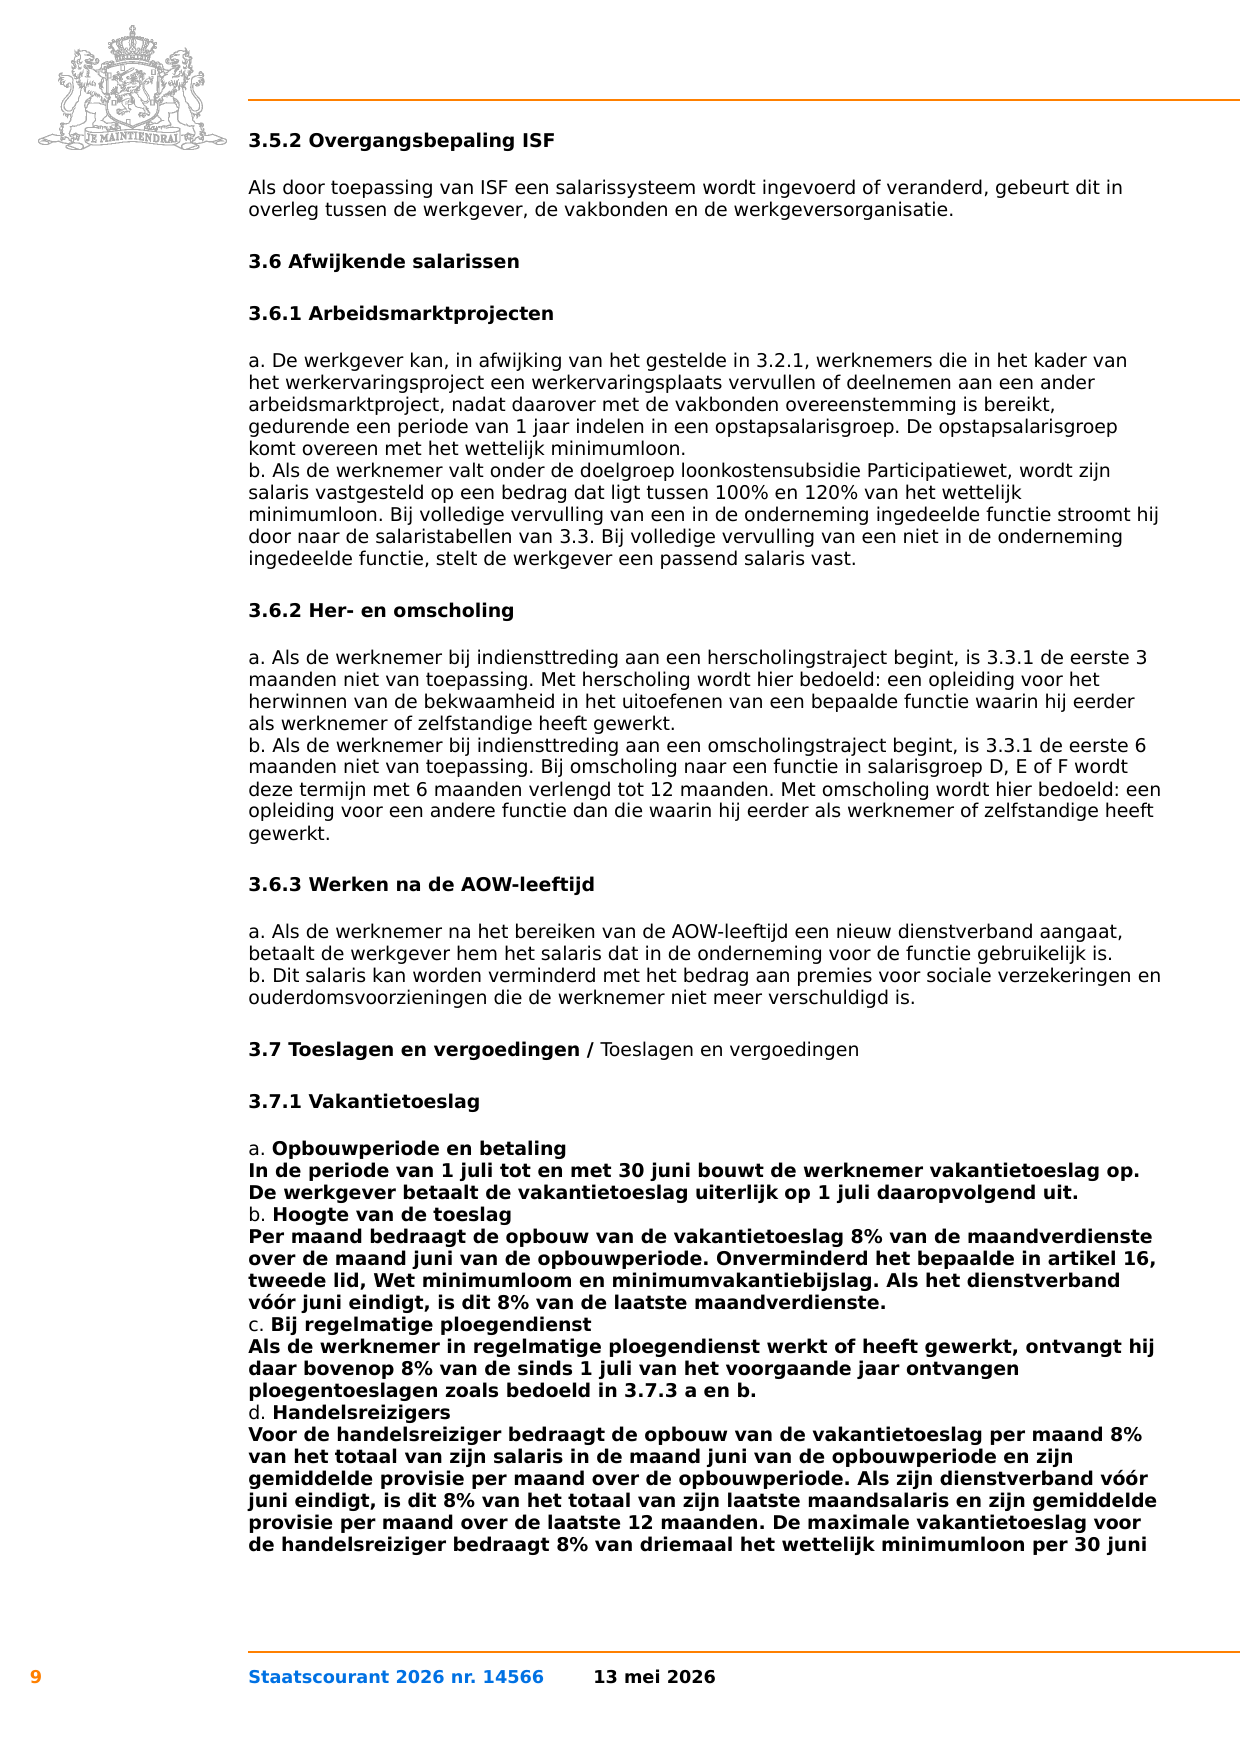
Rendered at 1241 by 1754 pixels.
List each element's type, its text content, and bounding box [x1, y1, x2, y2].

text In de periode van 1 juli tot en met 30 juni bouwt de werknemer vakantietoeslag op. De werkgever betaalt de vakantietoeslag uiterlijk op 1 juli daaropvolgend uit. [248, 1160, 1163, 1204]
text a. De werkgever kan, in afwijking van het gestelde in 3.2.1, werknemers die in het kader van het werkervaringsproject een werkervaringsplaats vervullen of deelnemen aan een ander arbeidsmarktproject, nadat daarover met de vakbonden overeenstemming is bereikt, gedurende een periode van 1 jaar indelen in een opstapsalarisgroep. De opstapsalarisgroep komt overeen met het wettelijk minimumloon. [248, 350, 1163, 460]
text b. Dit salaris kan worden verminderd met het bedrag aan premies voor sociale verzekeringen en ouderdomsvoorzieningen die de werknemer niet meer verschuldigd is. [248, 965, 1163, 1009]
text Per maand bedraagt de opbouw van de vakantietoeslag 8% van de maandverdienste over de maand juni van de opbouwperiode. Onverminderd het bepaalde in artikel 16, tweede lid, Wet minimumloom en minimumvakantiebijslag. Als het dienstverband vóór juni eindigt, is dit 8% van de laatste maandverdienste. [248, 1226, 1163, 1314]
subtitle 3.6.1 Arbeidsmarktprojecten [248, 303, 1163, 325]
text b. Hoogte van de toeslag [248, 1204, 1163, 1226]
subtitle 3.6 Afwijkende salarissen [248, 251, 1163, 273]
subtitle 3.6.2 Her- en omscholing [248, 599, 1163, 622]
text Voor de handelsreiziger bedraagt de opbouw van de vakantietoeslag per maand 8% van het totaal van zijn salaris in de maand juni van de opbouwperiode en zijn gemiddelde provisie per maand over de opbouwperiode. Als zijn dienstverband vóór juni eindigt, is dit 8% van het totaal van zijn laatste maandsalaris en zijn gemiddelde provisie per maand over de laatste 12 maanden. De maximale vakantietoeslag voor de handelsreiziger bedraagt 8% van driemaal het wettelijk minimumloon per 30 juni [248, 1424, 1163, 1556]
subtitle 3.7 Toeslagen en vergoedingen / Toeslagen en vergoedingen [248, 1039, 1163, 1061]
text Als de werknemer in regelmatige ploegendienst werkt of heeft gewerkt, ontvangt hij daar bovenop 8% van de sinds 1 juli van het voorgaande jaar ontvangen ploegentoeslagen zoals bedoeld in 3.7.3 a en b. [248, 1336, 1163, 1402]
text a. Opbouwperiode en betaling [248, 1138, 1163, 1160]
text c. Bij regelmatige ploegendienst [248, 1314, 1163, 1336]
text d. Handelsreizigers [248, 1402, 1163, 1424]
text b. Als de werknemer bij indiensttreding aan een omscholingstraject begint, is 3.3.1 de eerste 6 maanden niet van toepassing. Bij omscholing naar een functie in salarisgroep D, E of F wordt deze termijn met 6 maanden verlengd tot 12 maanden. Met omscholing wordt hier bedoeld: een opleiding voor een andere functie dan die waarin hij eerder als werknemer of zelfstandige heeft gewerkt. [248, 734, 1163, 844]
text Als door toepassing van ISF een salarissysteem wordt ingevoerd of veranderd, gebeurt dit in overleg tussen de werkgever, de vakbonden en de werkgeversorganisatie. [248, 177, 1163, 221]
picture [38, 25, 227, 150]
text a. Als de werknemer na het bereiken van de AOW-leeftijd een nieuw dienstverband aangaat, betaalt de werkgever hem het salaris dat in de onderneming voor de functie gebruikelijk is. [248, 921, 1163, 965]
subtitle 3.5.2 Overgangsbepaling ISF [248, 130, 1163, 152]
text a. Als de werknemer bij indiensttreding aan een herscholingstraject begint, is 3.3.1 de eerste 3 maanden niet van toepassing. Met herscholing wordt hier bedoeld: een opleiding voor het herwinnen van de bekwaamheid in het uitoefenen van een bepaalde functie waarin hij eerder als werknemer of zelfstandige heeft gewerkt. [248, 647, 1163, 734]
text b. Als de werknemer valt onder de doelgroep loonkostensubsidie Participatiewet, wordt zijn salaris vastgesteld op een bedrag dat ligt tussen 100% en 120% van het wettelijk minimumloon. Bij volledige vervulling van een in de onderneming ingedeelde functie stroomt hij door naar de salaristabellen van 3.3. Bij volledige vervulling van een niet in de onderneming ingedeelde functie, stelt de werkgever een passend salaris vast. [248, 460, 1163, 569]
subtitle 3.6.3 Werken na de AOW-leeftijd [248, 874, 1163, 896]
subtitle 3.7.1 Vakantietoeslag [248, 1091, 1163, 1113]
